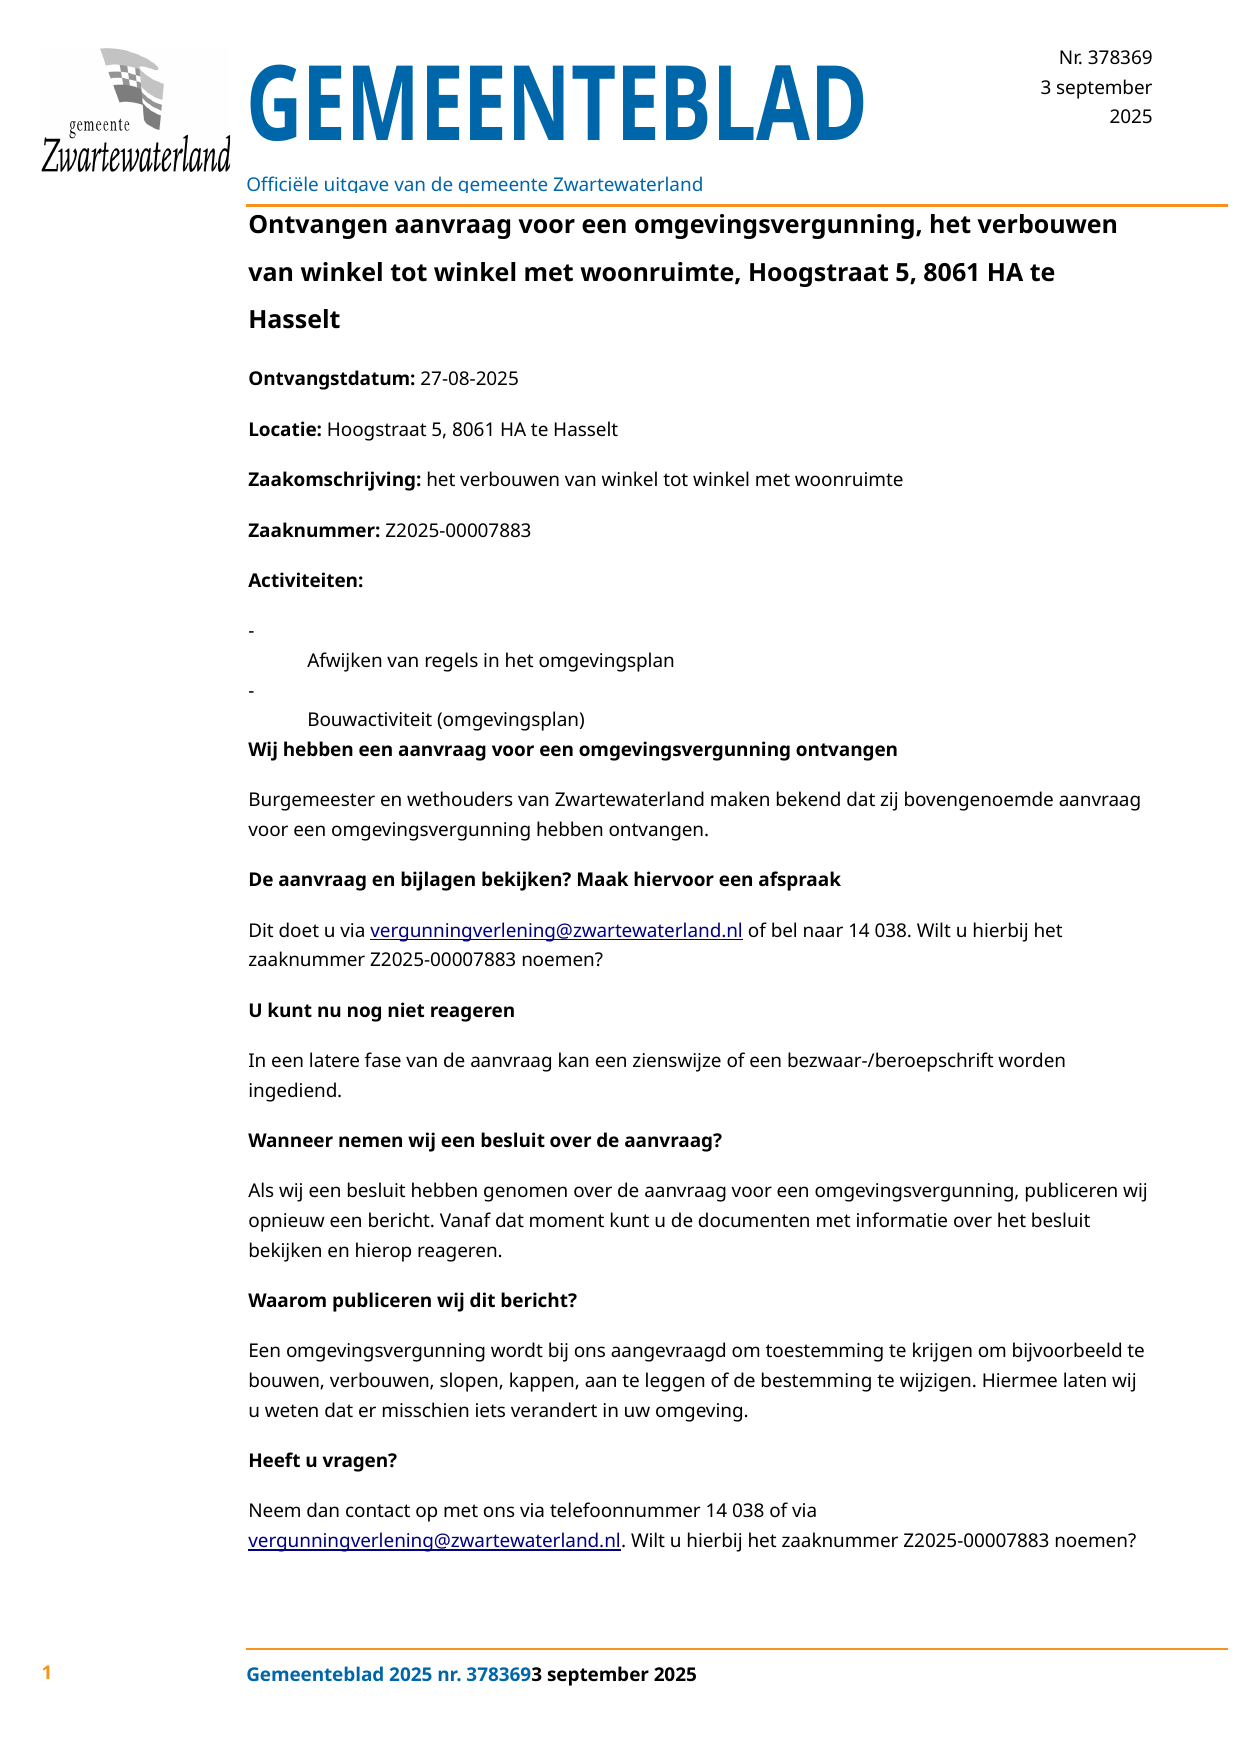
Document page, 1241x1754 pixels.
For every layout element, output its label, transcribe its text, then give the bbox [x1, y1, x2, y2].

text Wij hebben een aanvraag voor een omgevingsvergunning ontvangen [248, 736, 1152, 762]
list Bouwactiviteit (omgevingsplan) [248, 706, 1152, 732]
text Heeft u vragen? [248, 1447, 1152, 1473]
text Ontvangstdatum: 27-08-2025 [248, 366, 1152, 391]
text U kunt nu nog niet reageren [248, 997, 1152, 1022]
text In een latere fase van de aanvraag kan een zienswijze of een bezwaar-/beroepschrift worden ingediend. [248, 1047, 1152, 1102]
text Burgemeester en wethouders van Zwartewaterland maken bekend dat zij bovengenoemde aanvraag voor een omgevingsvergunning hebben ontvangen. [248, 786, 1152, 842]
text Als wij een besluit hebben genomen over de aanvraag voor een omgevingsvergunning, publiceren wij opnieuw een bericht. Vanaf dat moment kunt u de documenten met informatie over het besluit bekijken en hierop reageren. [248, 1178, 1152, 1262]
text Zaaknummer: Z2025-00007883 [248, 517, 1152, 542]
text Dit doet u via vergunningverlening@zwartewaterland.nl of bel naar 14 038. Wilt u hierbij het zaaknummer Z2025-00007883 noemen? [248, 917, 1152, 972]
text Een omgevingsvergunning wordt bij ons aangevraagd om toestemming te krijgen om bijvoorbeeld te bouwen, verbouwen, slopen, kappen, aan te leggen of de bestemming te wijzigen. Hiermee laten wij u weten dat er misschien iets verandert in uw omgeving. [248, 1338, 1152, 1422]
text Wanneer nemen wij een besluit over de aanvraag? [248, 1127, 1152, 1153]
picture [41, 47, 231, 172]
text Locatie: Hoogstraat 5, 8061 HA te Hasselt [248, 416, 1152, 442]
text Ontvangen aanvraag voor een omgevingsvergunning, het verbouwen van winkel tot winkel met woonruimte, Hoogstraat 5, 8061 HA te Hasselt [248, 207, 1152, 336]
text Activiteiten: [248, 567, 1152, 593]
text Waarom publiceren wij dit bericht? [248, 1287, 1152, 1313]
text De aanvraag en bijlagen bekijken? Maak hiervoor een afspraak [248, 866, 1152, 892]
list Afwijken van regels in het omgevingsplan [248, 647, 1152, 673]
text Neem dan contact op met ons via telefoonnummer 14 038 of via vergunningverlening@zwartewaterland.nl. Wilt u hierbij het zaaknummer Z2025-00007883 noemen? [248, 1498, 1152, 1553]
text Zaakomschrijving: het verbouwen van winkel tot winkel met woonruimte [248, 466, 1152, 492]
